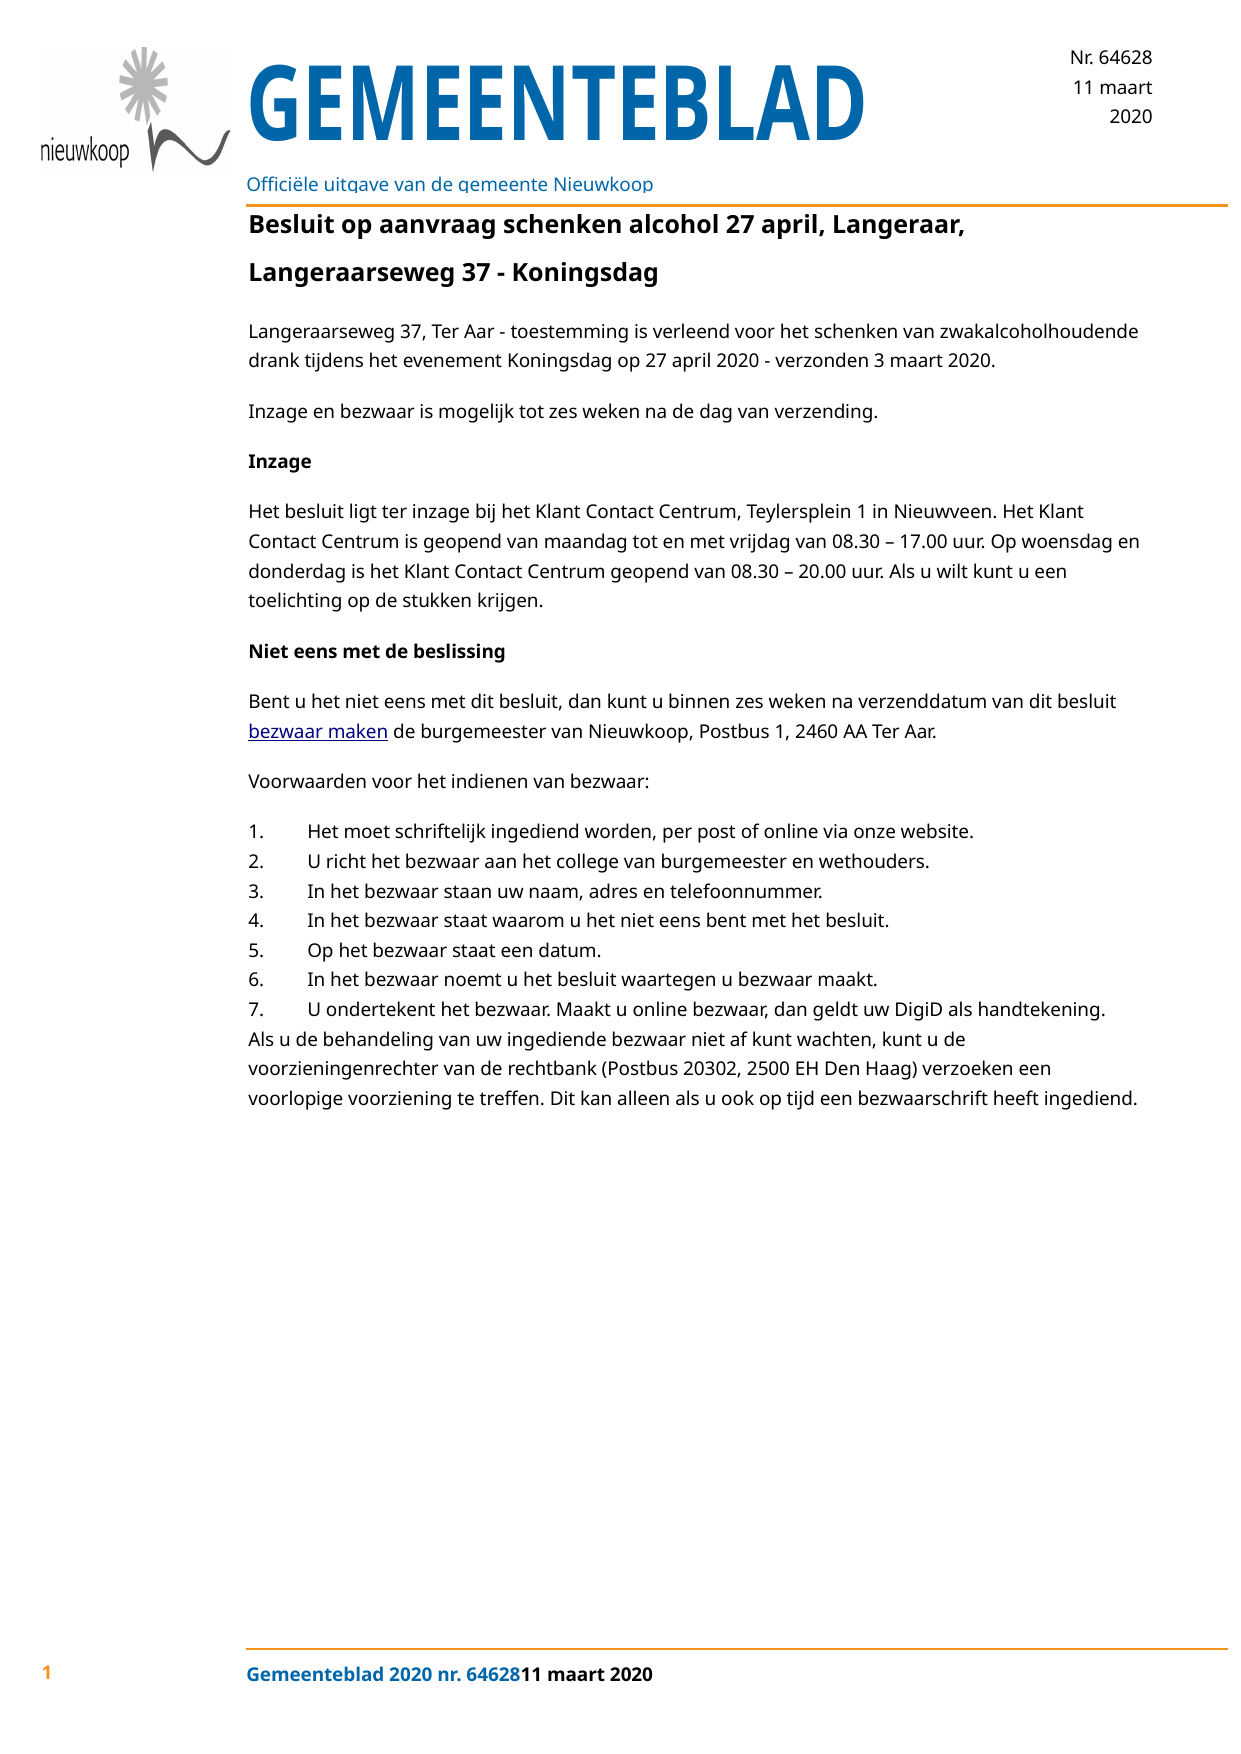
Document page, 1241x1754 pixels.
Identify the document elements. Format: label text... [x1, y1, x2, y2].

list In het bezwaar staan uw naam, adres en telefoonnummer. [248, 878, 1152, 904]
text Besluit op aanvraag schenken alcohol 27 april, Langeraar, Langeraarseweg 37 - Koningsdag [248, 207, 1152, 288]
text Bent u het niet eens met dit besluit, dan kunt u binnen zes weken na verzenddatum van dit besluit bezwaar maken de burgemeester van Nieuwkoop, Postbus 1, 2460 AA Ter Aar. [248, 688, 1152, 744]
list In het bezwaar staat waarom u het niet eens bent met het besluit. [248, 907, 1152, 933]
text Niet eens met de beslissing [248, 638, 1152, 664]
list U richt het bezwaar aan het college van burgemeester en wethouders. [248, 848, 1152, 874]
text Voorwaarden voor het indienen van bezwaar: [248, 768, 1152, 794]
list Op het bezwaar staat een datum. [248, 937, 1152, 963]
text Als u de behandeling van uw ingediende bezwaar niet af kunt wachten, kunt u de voorzieningenrechter van de rechtbank (Postbus 20302, 2500 EH Den Haag) verzoeken een voorlopige voorziening te treffen. Dit kan alleen als u ook op tijd een bezwaarschrift heeft ingediend. [248, 1026, 1152, 1111]
text Langeraarseweg 37, Ter Aar - toestemming is verleend voor het schenken van zwakalcoholhoudende drank tijdens het evenement Koningsdag op 27 april 2020 - verzonden 3 maart 2020. [248, 318, 1152, 373]
list In het bezwaar noemt u het besluit waartegen u bezwaar maakt. [248, 967, 1152, 992]
text Inzage en bezwaar is mogelijk tot zes weken na de dag van verzending. [248, 398, 1152, 424]
list Het moet schriftelijk ingediend worden, per post of online via onze website. [248, 819, 1152, 844]
list U ondertekent het bezwaar. Maakt u online bezwaar, dan geldt uw DigiD als handtekening. [248, 996, 1152, 1022]
picture [41, 47, 231, 172]
text Inzage [248, 448, 1152, 474]
text Het besluit ligt ter inzage bij het Klant Contact Centrum, Teylersplein 1 in Nieuwveen. Het Klant Contact Centrum is geopend van maandag tot en met vrijdag van 08.30 – 17.00 uur. Op woensdag en donderdag is het Klant Contact Centrum geopend van 08.30 – 20.00 uur. Als u wilt kunt u een toelichting op de stukken krijgen. [248, 499, 1152, 613]
